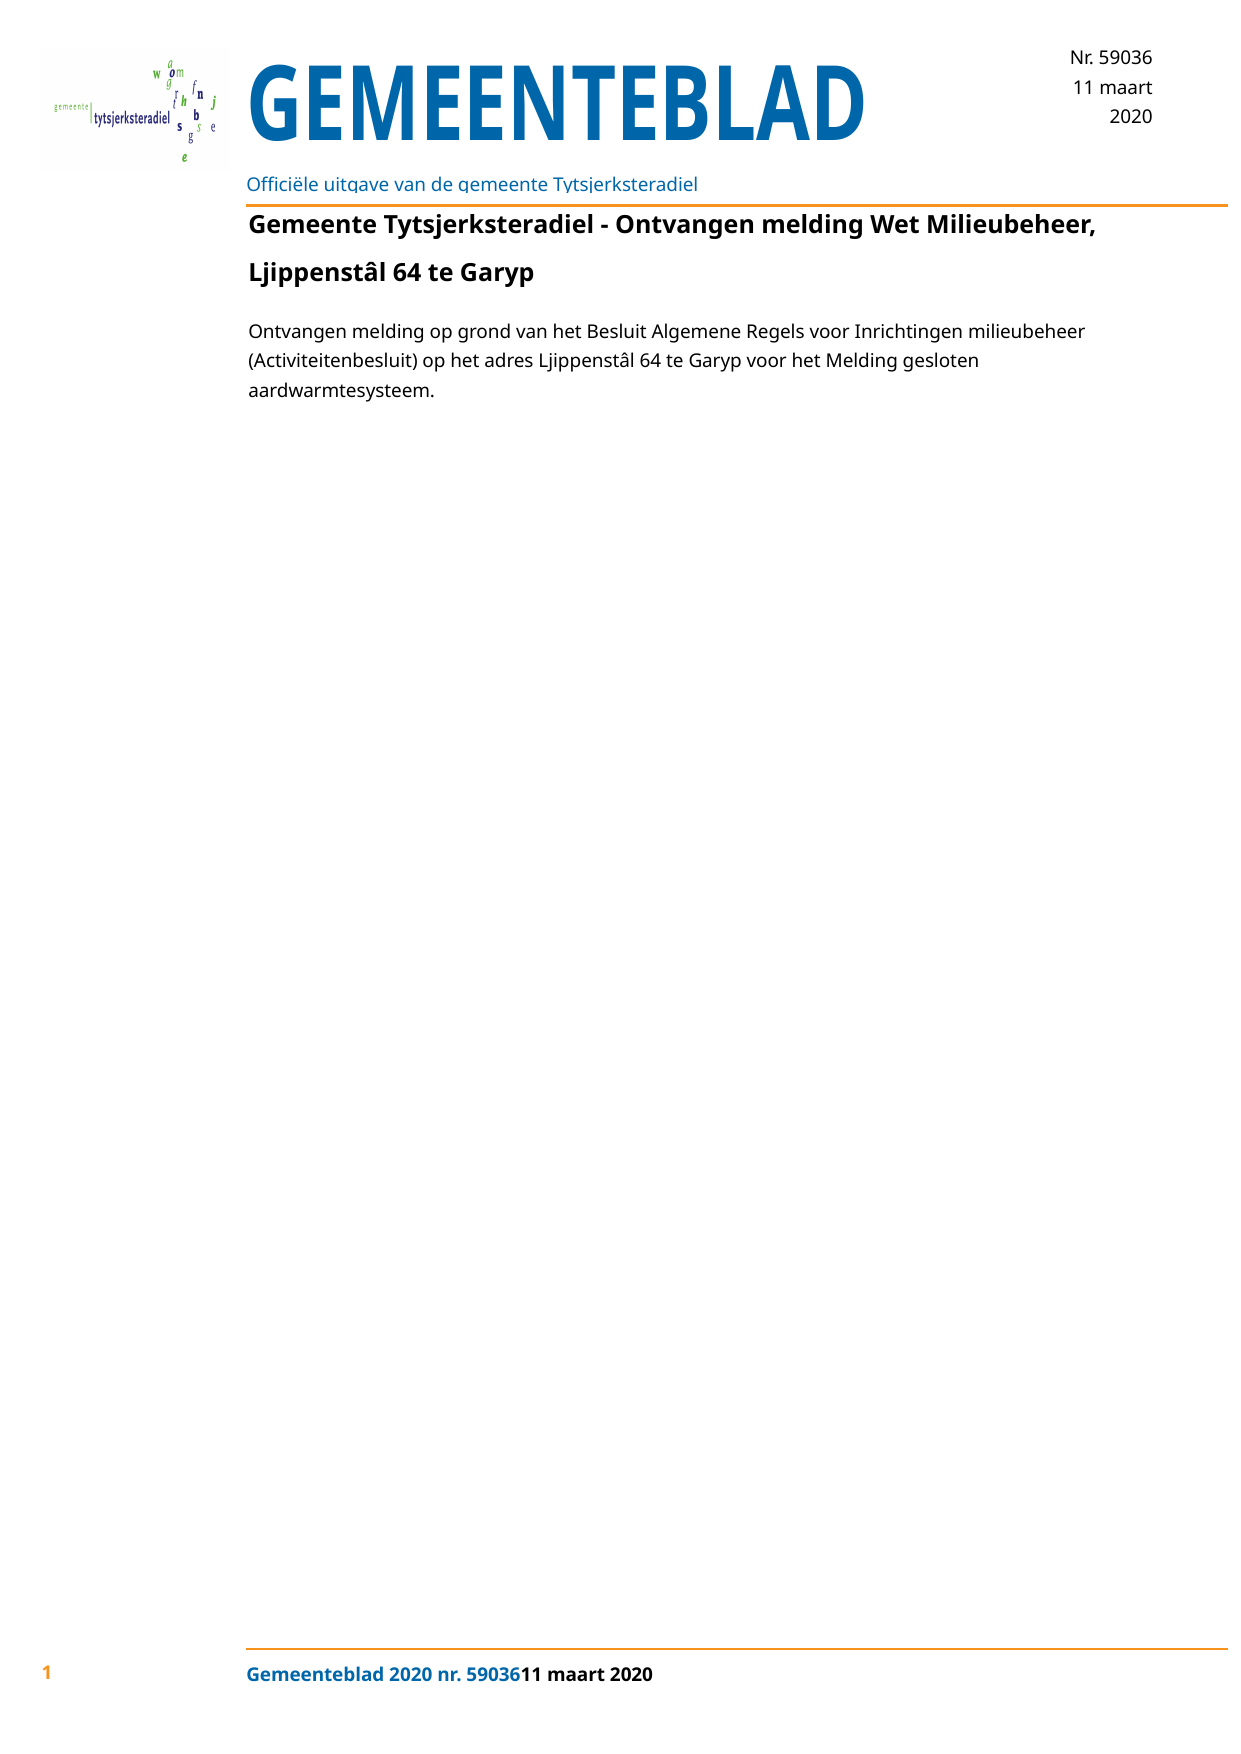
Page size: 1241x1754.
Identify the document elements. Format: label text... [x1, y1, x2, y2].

picture [41, 47, 231, 172]
text Ontvangen melding op grond van het Besluit Algemene Regels voor Inrichtingen milieubeheer (Activiteitenbesluit) op het adres Ljippenstâl 64 te Garyp voor het Melding gesloten aardwarmtesysteem. [248, 318, 1152, 403]
text Gemeente Tytsjerksteradiel - Ontvangen melding Wet Milieubeheer, Ljippenstâl 64 te Garyp [248, 207, 1152, 288]
